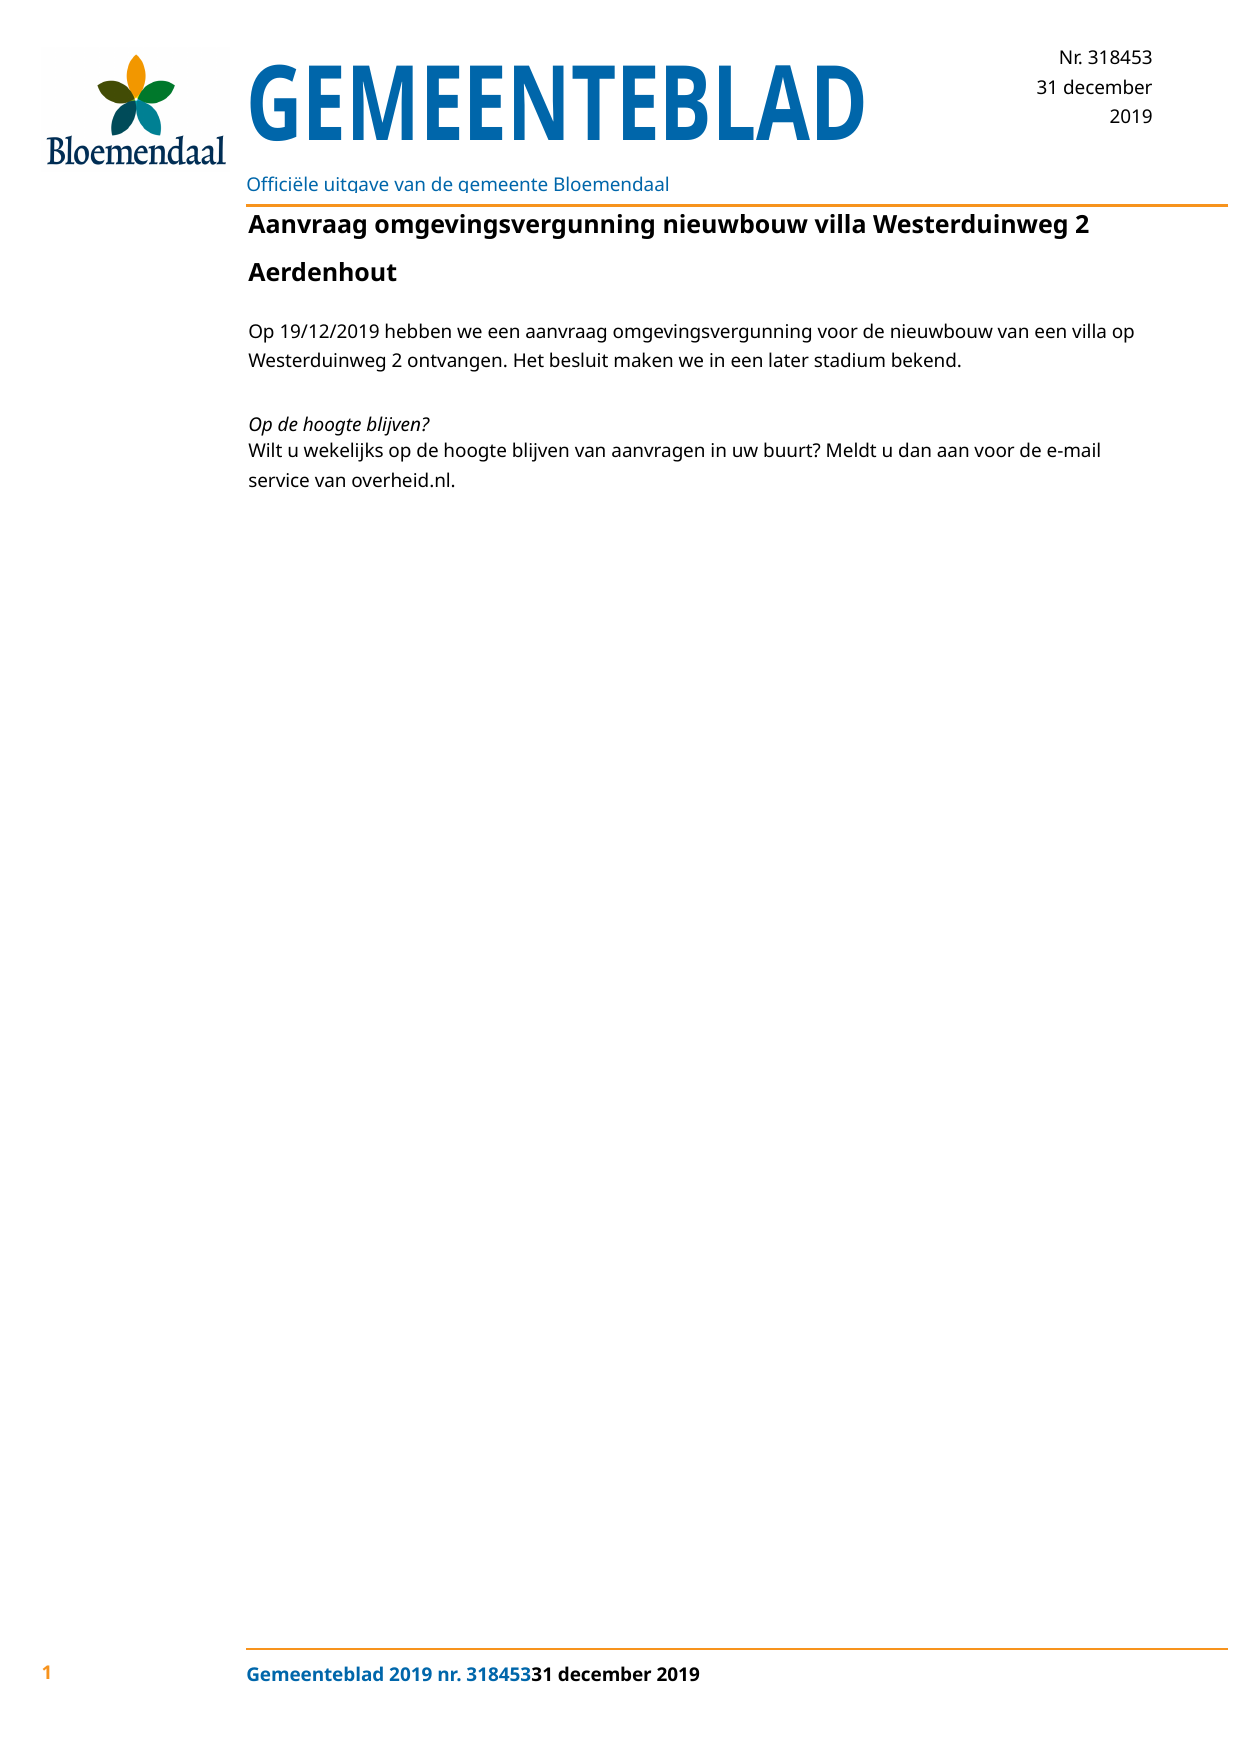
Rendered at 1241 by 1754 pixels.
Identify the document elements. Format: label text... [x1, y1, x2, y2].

text Wilt u wekelijks op de hoogte blijven van aanvragen in uw buurt? Meldt u dan aan voor de e-mail service van overheid.nl. [248, 437, 1152, 492]
picture [41, 47, 231, 172]
text Op 19/12/2019 hebben we een aanvraag omgevingsvergunning voor de nieuwbouw van een villa op Westerduinweg 2 ontvangen. Het besluit maken we in een later stadium bekend. [248, 318, 1152, 373]
text Aanvraag omgevingsvergunning nieuwbouw villa Westerduinweg 2 Aerdenhout [248, 207, 1152, 288]
text Op de hoogte blijven? [248, 411, 1152, 437]
